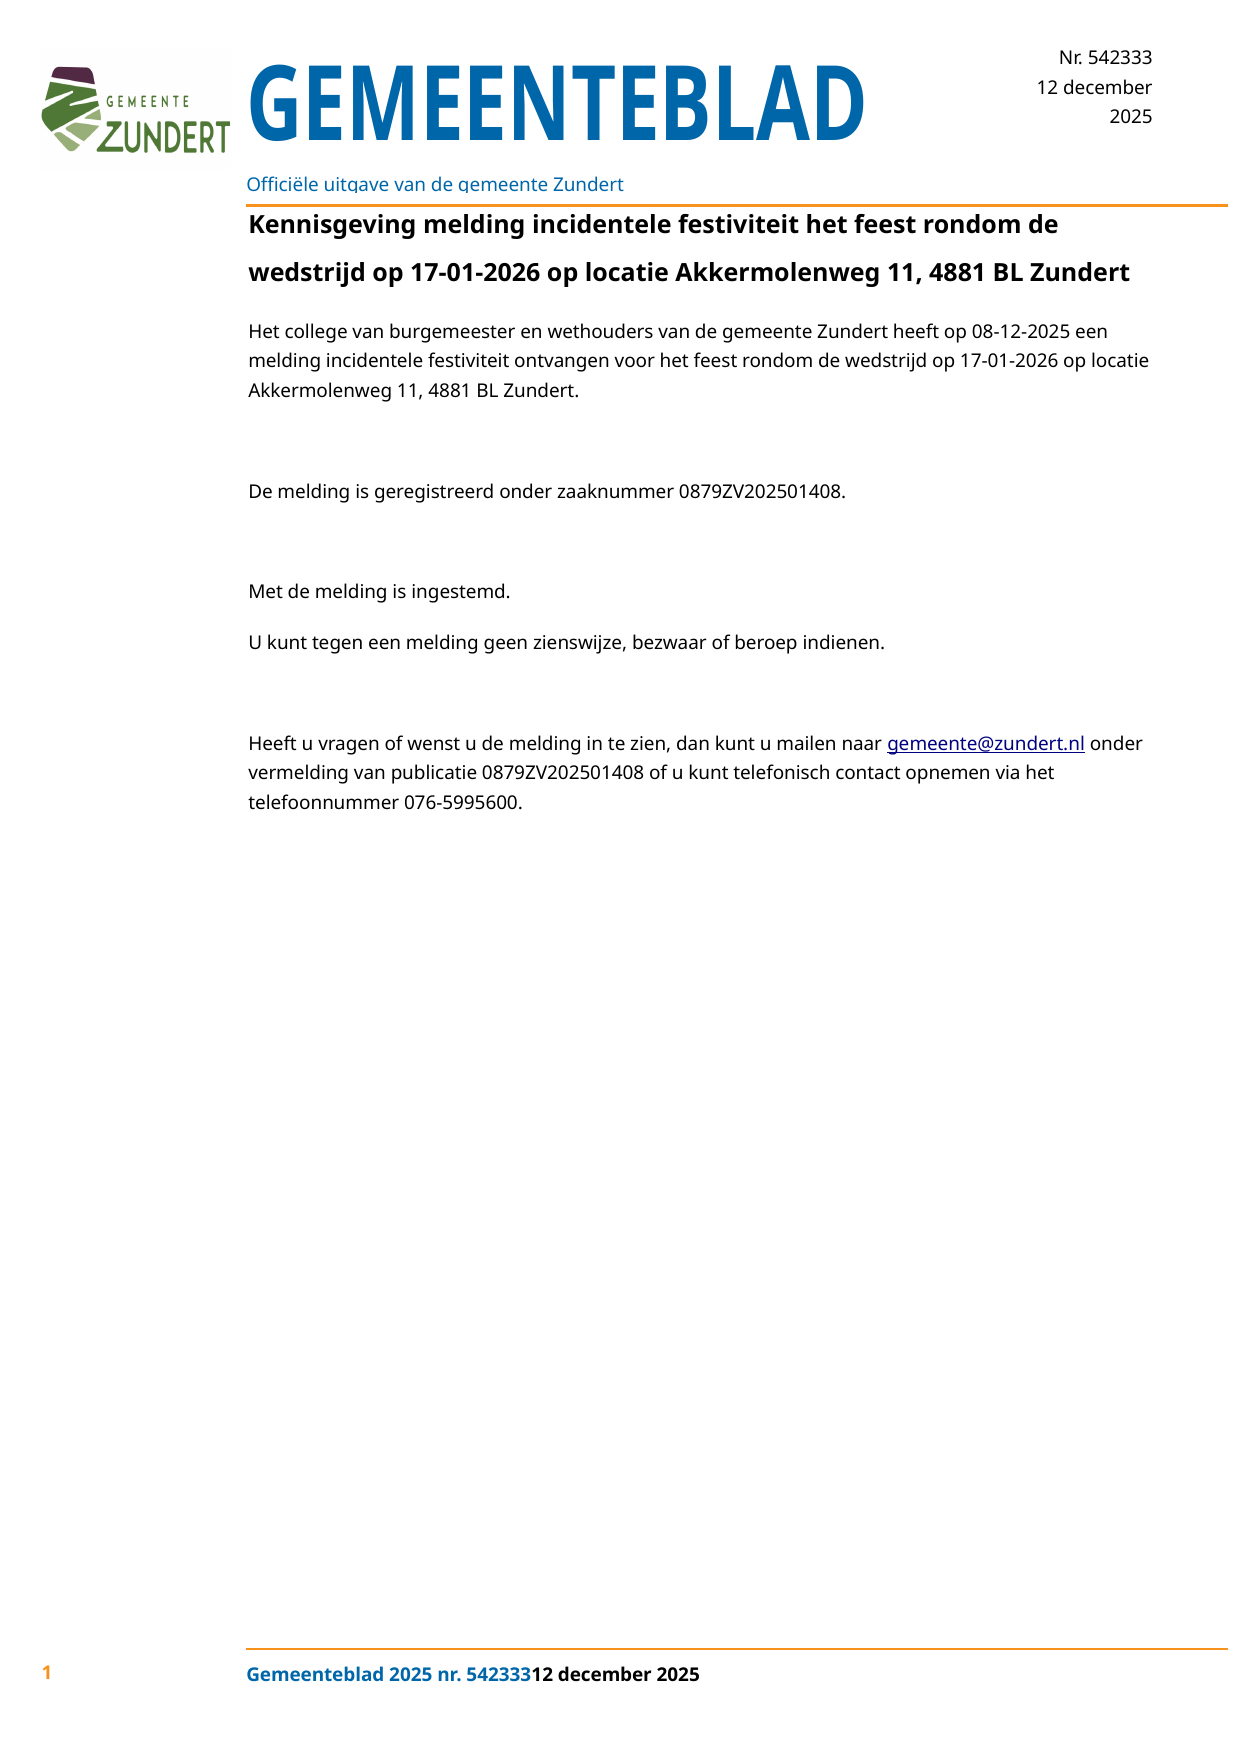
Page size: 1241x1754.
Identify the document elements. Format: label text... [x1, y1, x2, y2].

text Met de melding is ingestemd. [248, 579, 1152, 604]
text Het college van burgemeester en wethouders van de gemeente Zundert heeft op 08-12-2025 een melding incidentele festiviteit ontvangen voor het feest rondom de wedstrijd op 17-01-2026 op locatie Akkermolenweg 11, 4881 BL Zundert. [248, 318, 1152, 403]
text De melding is geregistreerd onder zaaknummer 0879ZV202501408. [248, 478, 1152, 504]
text Heeft u vragen of wenst u de melding in te zien, dan kunt u mailen naar gemeente@zundert.nl onder vermelding van publicatie 0879ZV202501408 of u kunt telefonisch contact opnemen via het telefoonnummer 076-5995600. [248, 730, 1152, 815]
text U kunt tegen een melding geen zienswijze, bezwaar of beroep indienen. [248, 629, 1152, 655]
picture [41, 47, 231, 172]
text Kennisgeving melding incidentele festiviteit het feest rondom de wedstrijd op 17-01-2026 op locatie Akkermolenweg 11, 4881 BL Zundert [248, 207, 1152, 288]
